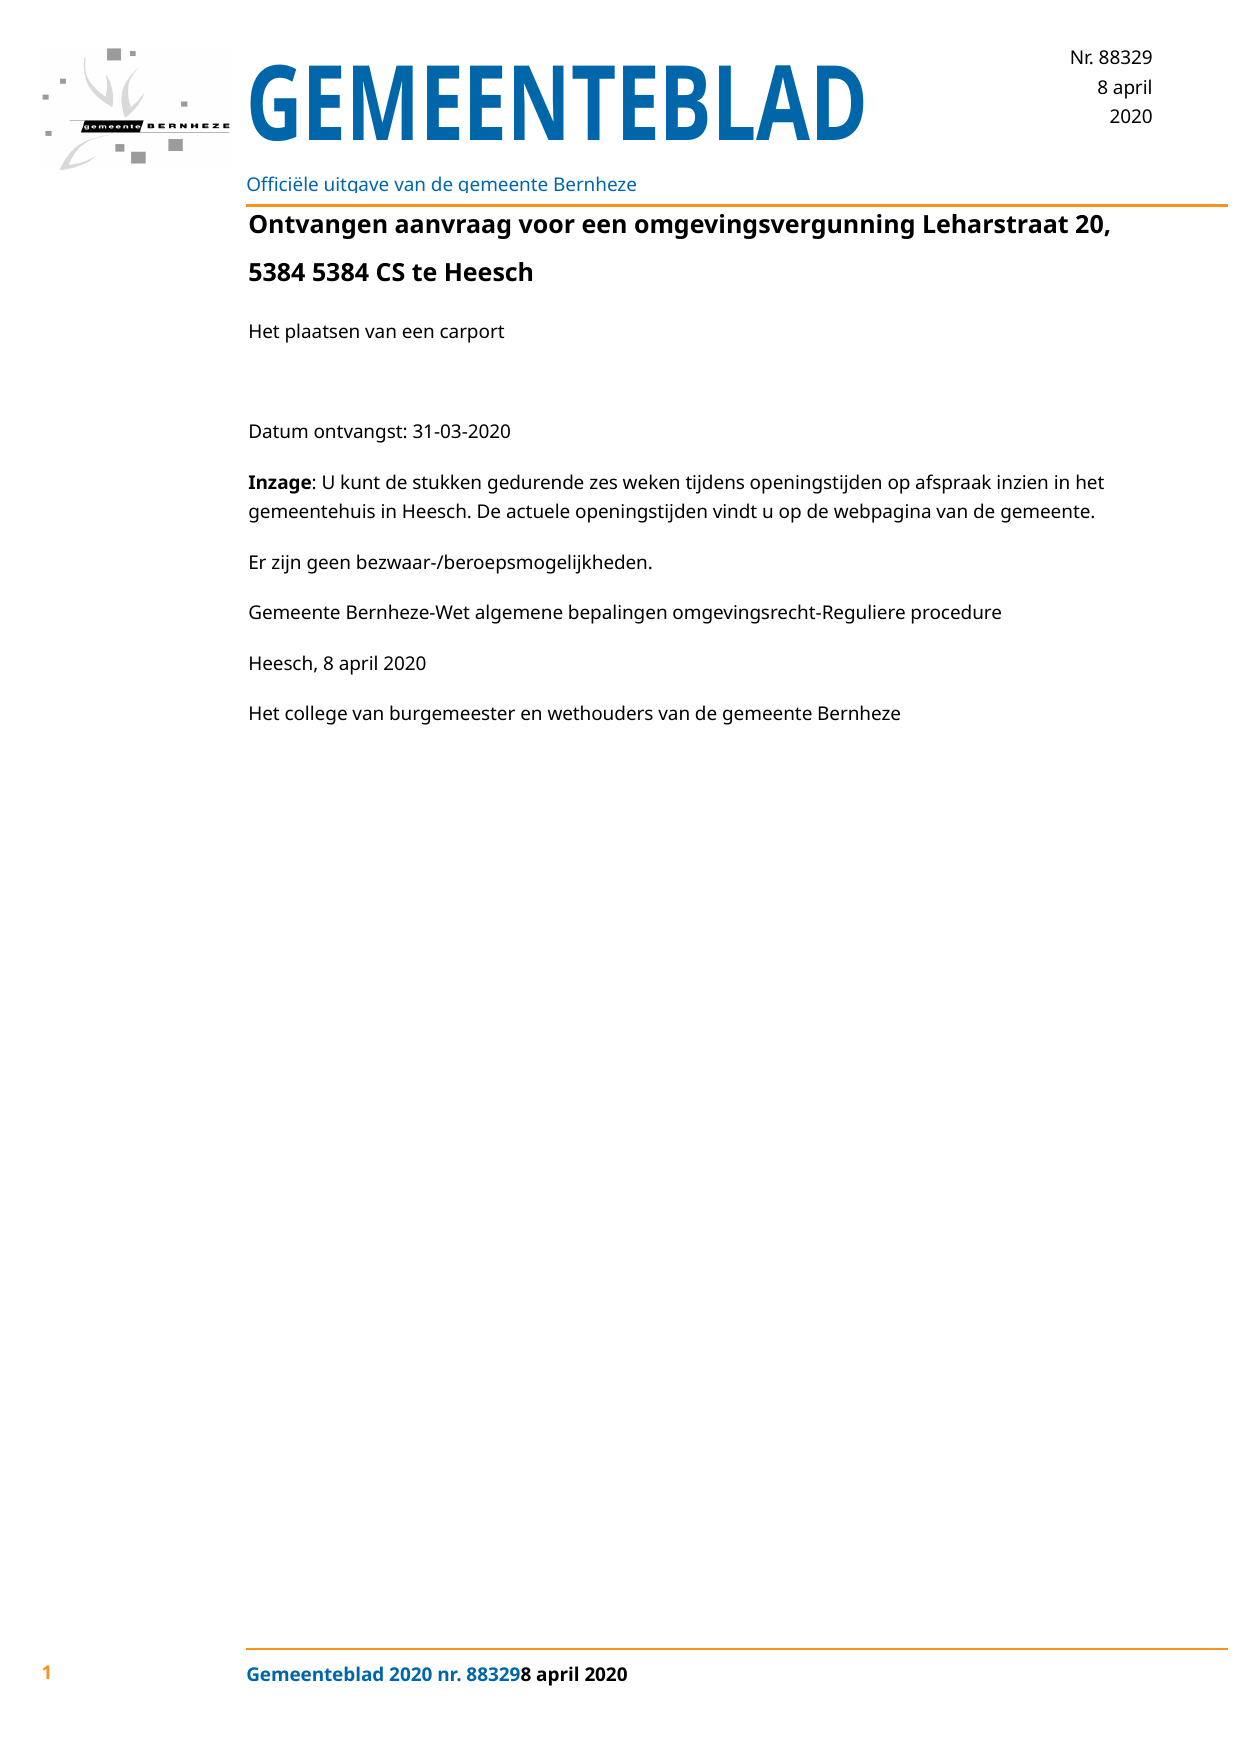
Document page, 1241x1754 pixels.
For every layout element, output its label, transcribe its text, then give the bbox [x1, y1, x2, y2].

text Het college van burgemeester en wethouders van de gemeente Bernheze [248, 700, 1152, 726]
text Gemeente Bernheze-Wet algemene bepalingen omgevingsrecht-Reguliere procedure [248, 599, 1152, 625]
text Datum ontvangst: 31-03-2020 [248, 419, 1152, 444]
text Inzage: U kunt de stukken gedurende zes weken tijdens openingstijden op afspraak inzien in het gemeentehuis in Heesch. De actuele openingstijden vindt u op de webpagina van de gemeente. [248, 469, 1152, 524]
text Het plaatsen van een carport [248, 318, 1152, 344]
text Ontvangen aanvraag voor een omgevingsvergunning Leharstraat 20, 5384 5384 CS te Heesch [248, 207, 1152, 288]
text Er zijn geen bezwaar-/beroepsmogelijkheden. [248, 549, 1152, 575]
text Heesch, 8 april 2020 [248, 650, 1152, 676]
picture [41, 47, 231, 172]
